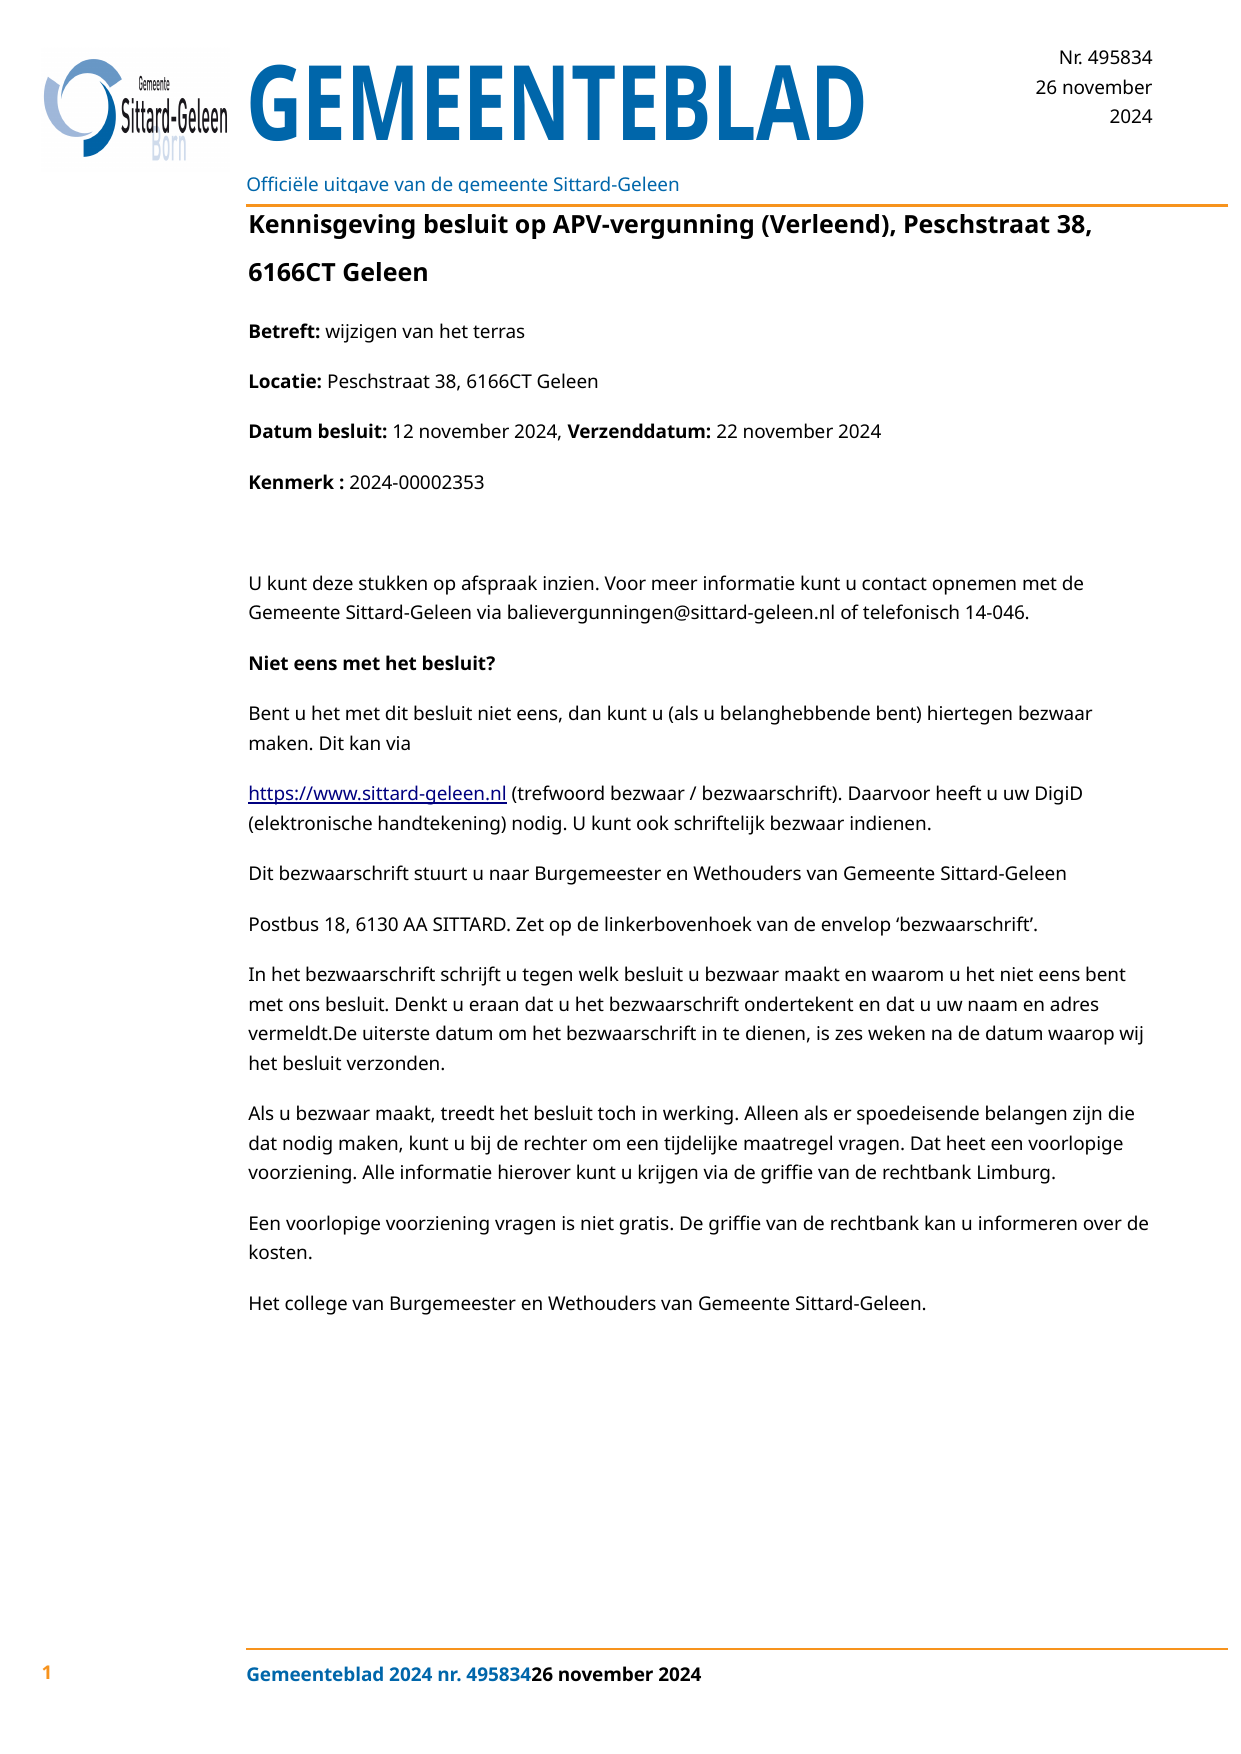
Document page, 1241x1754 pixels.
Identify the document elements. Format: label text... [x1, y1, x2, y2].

text Locatie: Peschstraat 38, 6166CT Geleen [248, 368, 1152, 394]
text Bent u het met dit besluit niet eens, dan kunt u (als u belanghebbende bent) hiertegen bezwaar maken. Dit kan via [248, 700, 1152, 756]
text Kenmerk : 2024-00002353 [248, 469, 1152, 495]
text Niet eens met het besluit? [248, 650, 1152, 676]
text https://www.sittard-geleen.nl (trefwoord bezwaar / bezwaarschrift). Daarvoor heeft u uw DigiD (elektronische handtekening) nodig. U kunt ook schriftelijk bezwaar indienen. [248, 780, 1152, 836]
picture [41, 47, 231, 172]
text Dit bezwaarschrift stuurt u naar Burgemeester en Wethouders van Gemeente Sittard-Geleen [248, 860, 1152, 886]
text Betreft: wijzigen van het terras [248, 318, 1152, 344]
text Het college van Burgemeester en Wethouders van Gemeente Sittard-Geleen. [248, 1290, 1152, 1316]
text Kennisgeving besluit op APV-vergunning (Verleend), Peschstraat 38, 6166CT Geleen [248, 207, 1152, 288]
text Als u bezwaar maakt, treedt het besluit toch in werking. Alleen als er spoedeisende belangen zijn die dat nodig maken, kunt u bij de rechter om een tijdelijke maatregel vragen. Dat heet een voorlopige voorziening. Alle informatie hierover kunt u krijgen via de griffie van de rechtbank Limburg. [248, 1100, 1152, 1185]
text Een voorlopige voorziening vragen is niet gratis. De griffie van de rechtbank kan u informeren over de kosten. [248, 1210, 1152, 1265]
text U kunt deze stukken op afspraak inzien. Voor meer informatie kunt u contact opnemen met de Gemeente Sittard-Geleen via balievergunningen@sittard-geleen.nl of telefonisch 14-046. [248, 570, 1152, 625]
text In het bezwaarschrift schrijft u tegen welk besluit u bezwaar maakt en waarom u het niet eens bent met ons besluit. Denkt u eraan dat u het bezwaarschrift ondertekent en dat u uw naam en adres vermeldt.De uiterste datum om het bezwaarschrift in te dienen, is zes weken na de datum waarop wij het besluit verzonden. [248, 961, 1152, 1076]
text Postbus 18, 6130 AA SITTARD. Zet op de linkerbovenhoek van de envelop ‘bezwaarschrift’. [248, 911, 1152, 937]
text Datum besluit: 12 november 2024, Verzenddatum: 22 november 2024 [248, 419, 1152, 444]
